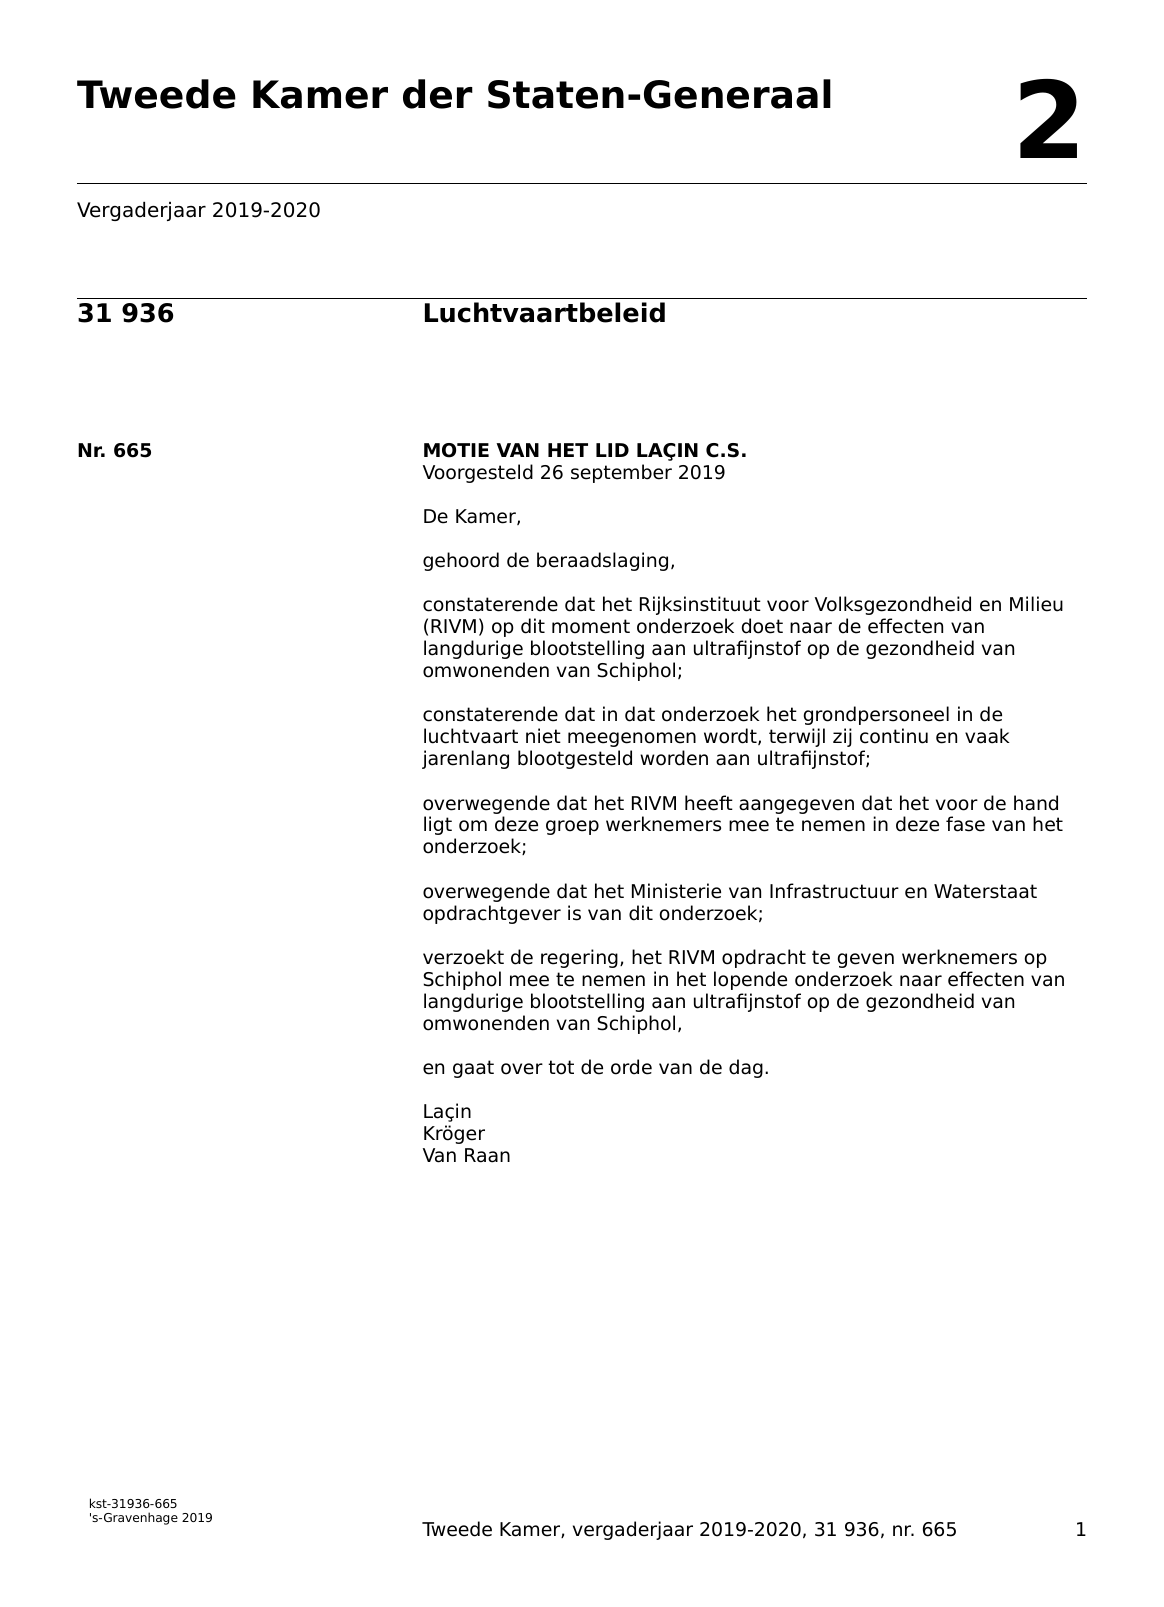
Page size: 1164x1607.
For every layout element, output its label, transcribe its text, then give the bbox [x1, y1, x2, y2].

text kst-31936-665 [88, 1497, 323, 1511]
text De Kamer, [422, 506, 1087, 528]
text overwegende dat het Ministerie van Infrastructuur en Waterstaat opdrachtgever is van dit onderzoek; [422, 881, 1087, 924]
text constaterende dat in dat onderzoek het grondpersoneel in de luchtvaart niet meegenomen wordt, terwijl zij continu en vaak jarenlang blootgesteld worden aan ultrafijnstof; [422, 704, 1087, 770]
text Kröger [422, 1123, 1087, 1145]
text Laçin [422, 1101, 1087, 1123]
text en gaat over tot de orde van de dag. [422, 1057, 1087, 1079]
subtitle 31 936 Luchtvaartbeleid [77, 299, 1087, 329]
table_cell Vergaderjaar 2019-2020 [77, 184, 1087, 298]
text Voorgesteld 26 september 2019 [422, 462, 1087, 484]
table_header Tweede Kamer der Staten-Generaal [77, 59, 886, 183]
text gehoord de beraadslaging, [422, 550, 1087, 572]
text Van Raan [422, 1145, 1087, 1167]
subtitle Nr. 665 MOTIE VAN HET LID LAÇIN C.S. [77, 440, 1087, 462]
text overwegende dat het RIVM heeft aangegeven dat het voor de hand ligt om deze groep werknemers mee te nemen in deze fase van het onderzoek; [422, 792, 1087, 858]
text constaterende dat het Rijksinstituut voor Volksgezondheid en Milieu (RIVM) op dit moment onderzoek doet naar de effecten van langdurige blootstelling aan ultrafijnstof op de gezondheid van omwonenden van Schiphol; [422, 594, 1087, 682]
text 's-Gravenhage 2019 [88, 1511, 323, 1525]
table_header 2 [886, 59, 1087, 183]
text verzoekt de regering, het RIVM opdracht te geven werknemers op Schiphol mee te nemen in het lopende onderzoek naar effecten van langdurige blootstelling aan ultrafijnstof op de gezondheid van omwonenden van Schiphol, [422, 947, 1087, 1034]
